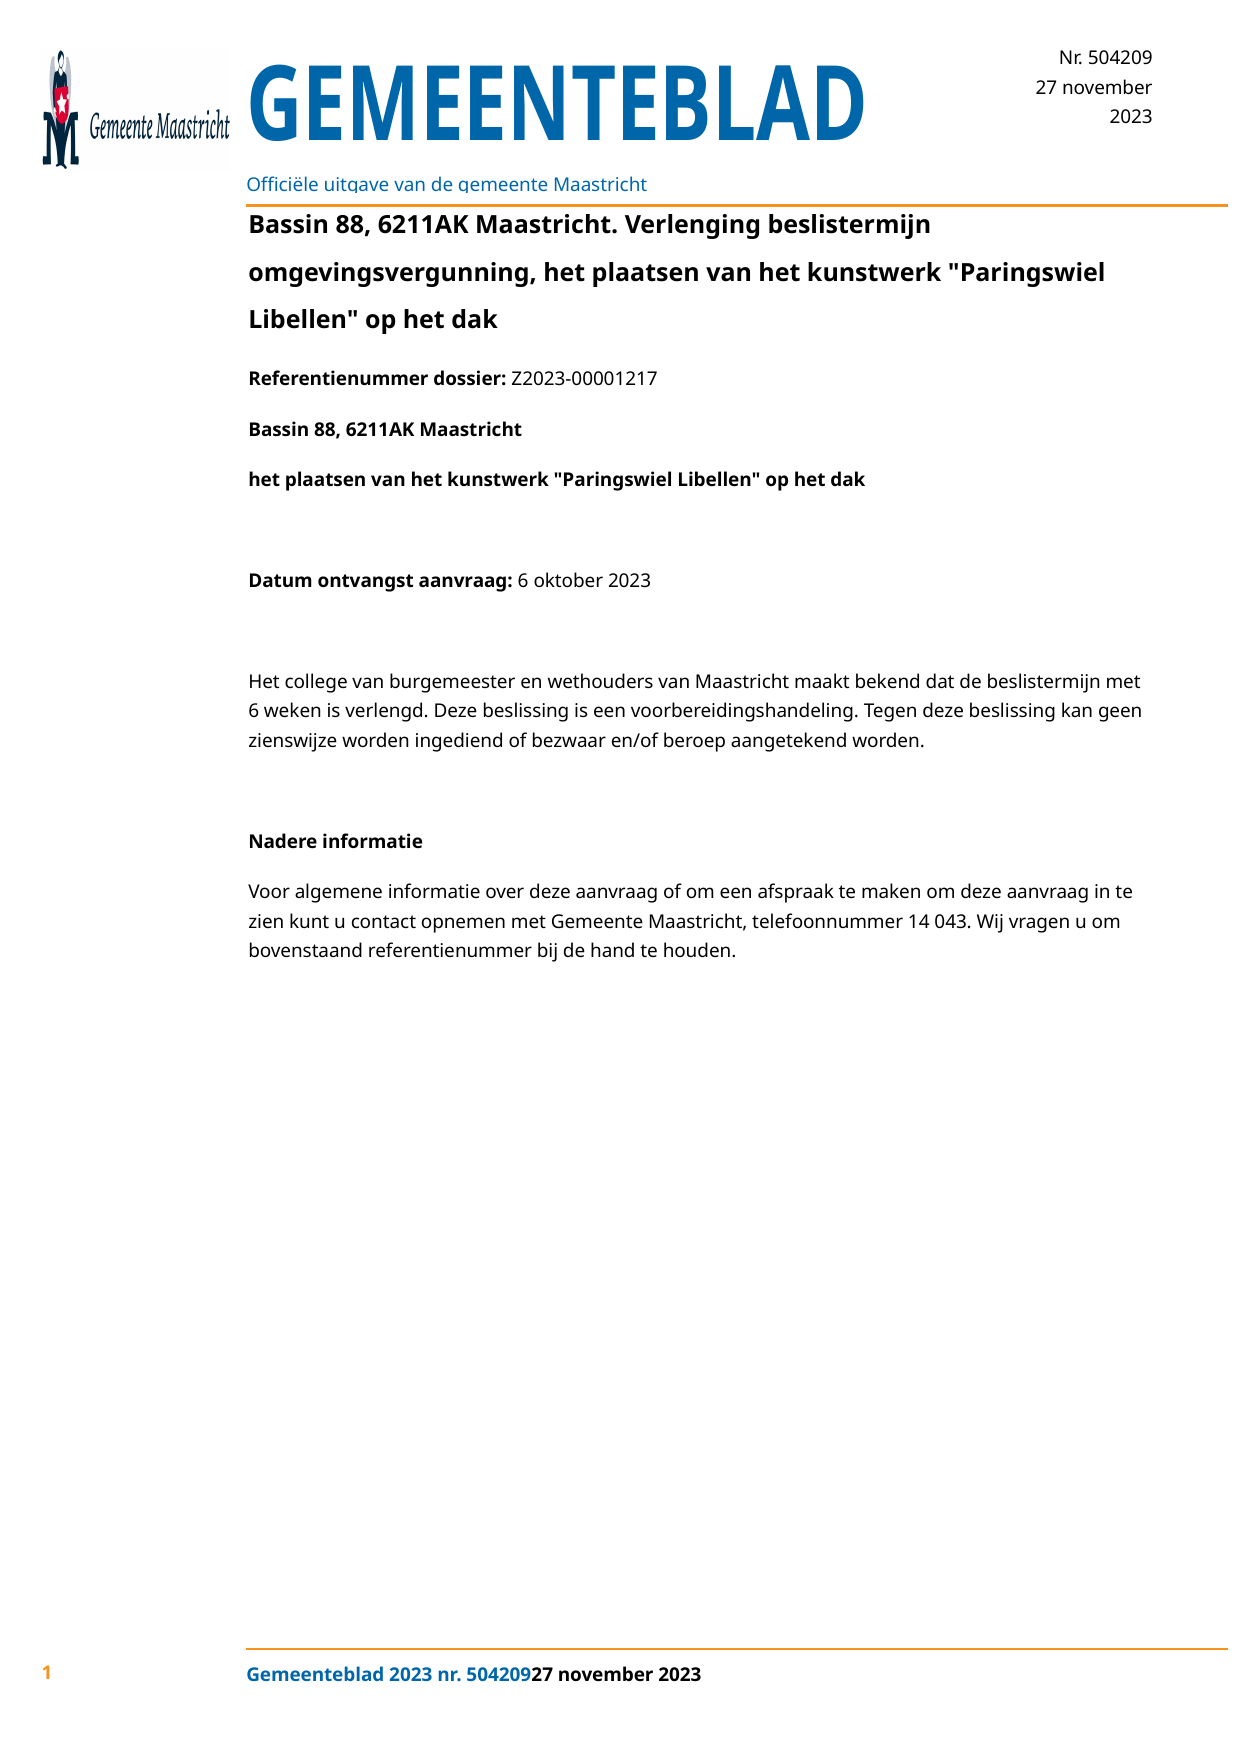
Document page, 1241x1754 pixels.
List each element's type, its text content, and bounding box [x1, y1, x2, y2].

text het plaatsen van het kunstwerk "Paringswiel Libellen" op het dak [248, 466, 1152, 492]
text Datum ontvangst aanvraag: 6 oktober 2023 [248, 567, 1152, 593]
text Nadere informatie [248, 828, 1152, 854]
text Bassin 88, 6211AK Maastricht. Verlenging beslistermijn omgevingsvergunning, het plaatsen van het kunstwerk "Paringswiel Libellen" op het dak [248, 207, 1152, 336]
text Bassin 88, 6211AK Maastricht [248, 416, 1152, 442]
picture [41, 47, 231, 172]
text Voor algemene informatie over deze aanvraag of om een afspraak te maken om deze aanvraag in te zien kunt u contact opnemen met Gemeente Maastricht, telefoonnummer 14 043. Wij vragen u om bovenstaand referentienummer bij de hand te houden. [248, 878, 1152, 963]
text Referentienummer dossier: Z2023-00001217 [248, 366, 1152, 391]
text Het college van burgemeester en wethouders van Maastricht maakt bekend dat de beslistermijn met 6 weken is verlengd. Deze beslissing is een voorbereidingshandeling. Tegen deze beslissing kan geen zienswijze worden ingediend of bezwaar en/of beroep aangetekend worden. [248, 668, 1152, 753]
